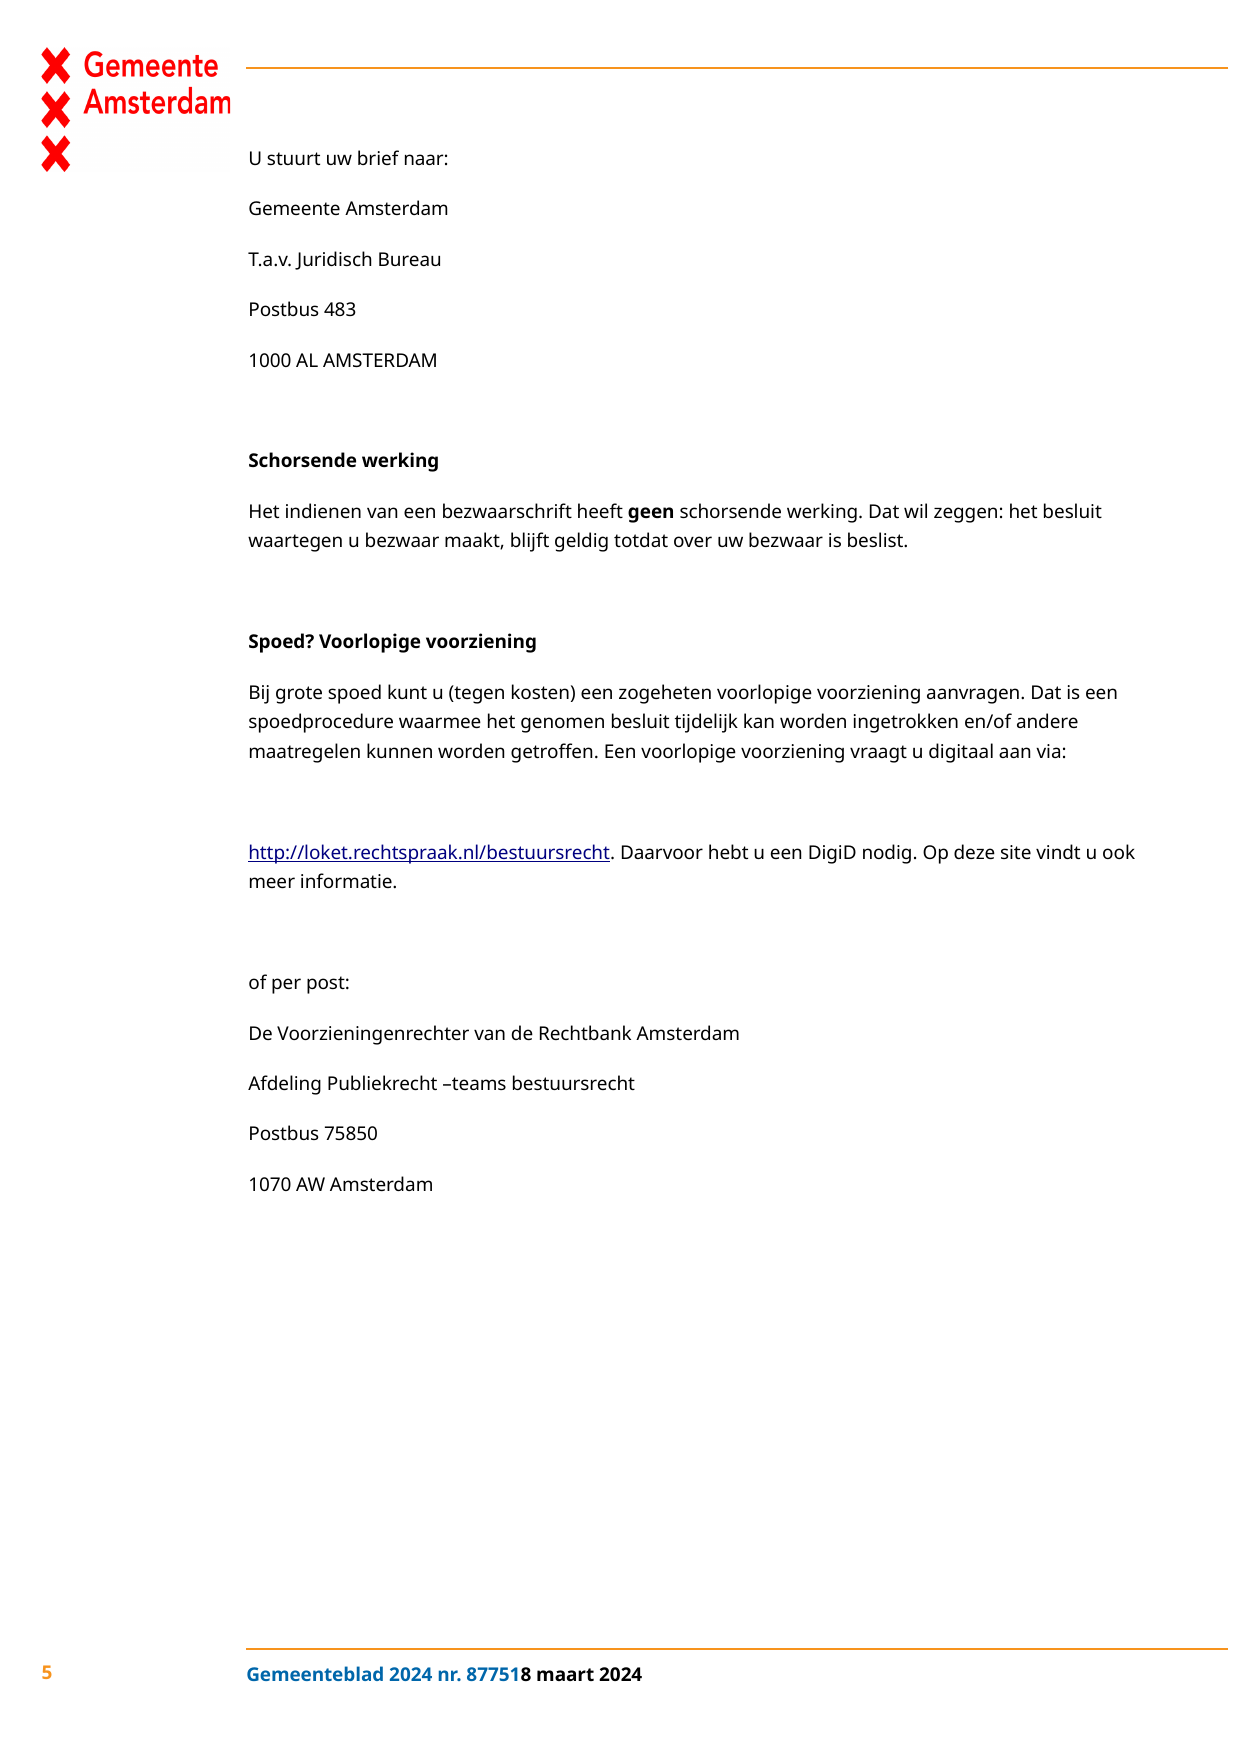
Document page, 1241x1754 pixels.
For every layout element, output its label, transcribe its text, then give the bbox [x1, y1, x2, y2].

text Postbus 483 [248, 296, 1152, 322]
text De Voorzieningenrechter van de Rechtbank Amsterdam [248, 1020, 1152, 1046]
text Afdeling Publiekrecht –teams bestuursrecht [248, 1070, 1152, 1096]
text Gemeente Amsterdam [248, 196, 1152, 221]
text Schorsende werking [248, 448, 1152, 473]
text Spoed? Voorlopige voorziening [248, 628, 1152, 654]
text 1000 AL AMSTERDAM [248, 347, 1152, 373]
text Bij grote spoed kunt u (tegen kosten) een zogeheten voorlopige voorziening aanvragen. Dat is een spoedprocedure waarmee het genomen besluit tijdelijk kan worden ingetrokken en/of andere maatregelen kunnen worden getroffen. Een voorlopige voorziening vraagt u digitaal aan via: [248, 679, 1152, 764]
text U stuurt uw brief naar: [248, 145, 1152, 171]
text 1070 AW Amsterdam [248, 1171, 1152, 1197]
text of per post: [248, 969, 1152, 995]
text Postbus 75850 [248, 1121, 1152, 1146]
text http://loket.rechtspraak.nl/bestuursrecht. Daarvoor hebt u een DigiD nodig. Op deze site vindt u ook meer informatie. [248, 839, 1152, 894]
text Het indienen van een bezwaarschrift heeft geen schorsende werking. Dat wil zeggen: het besluit waartegen u bezwaar maakt, blijft geldig totdat over uw bezwaar is beslist. [248, 498, 1152, 553]
text T.a.v. Juridisch Bureau [248, 246, 1152, 272]
picture [41, 47, 231, 172]
